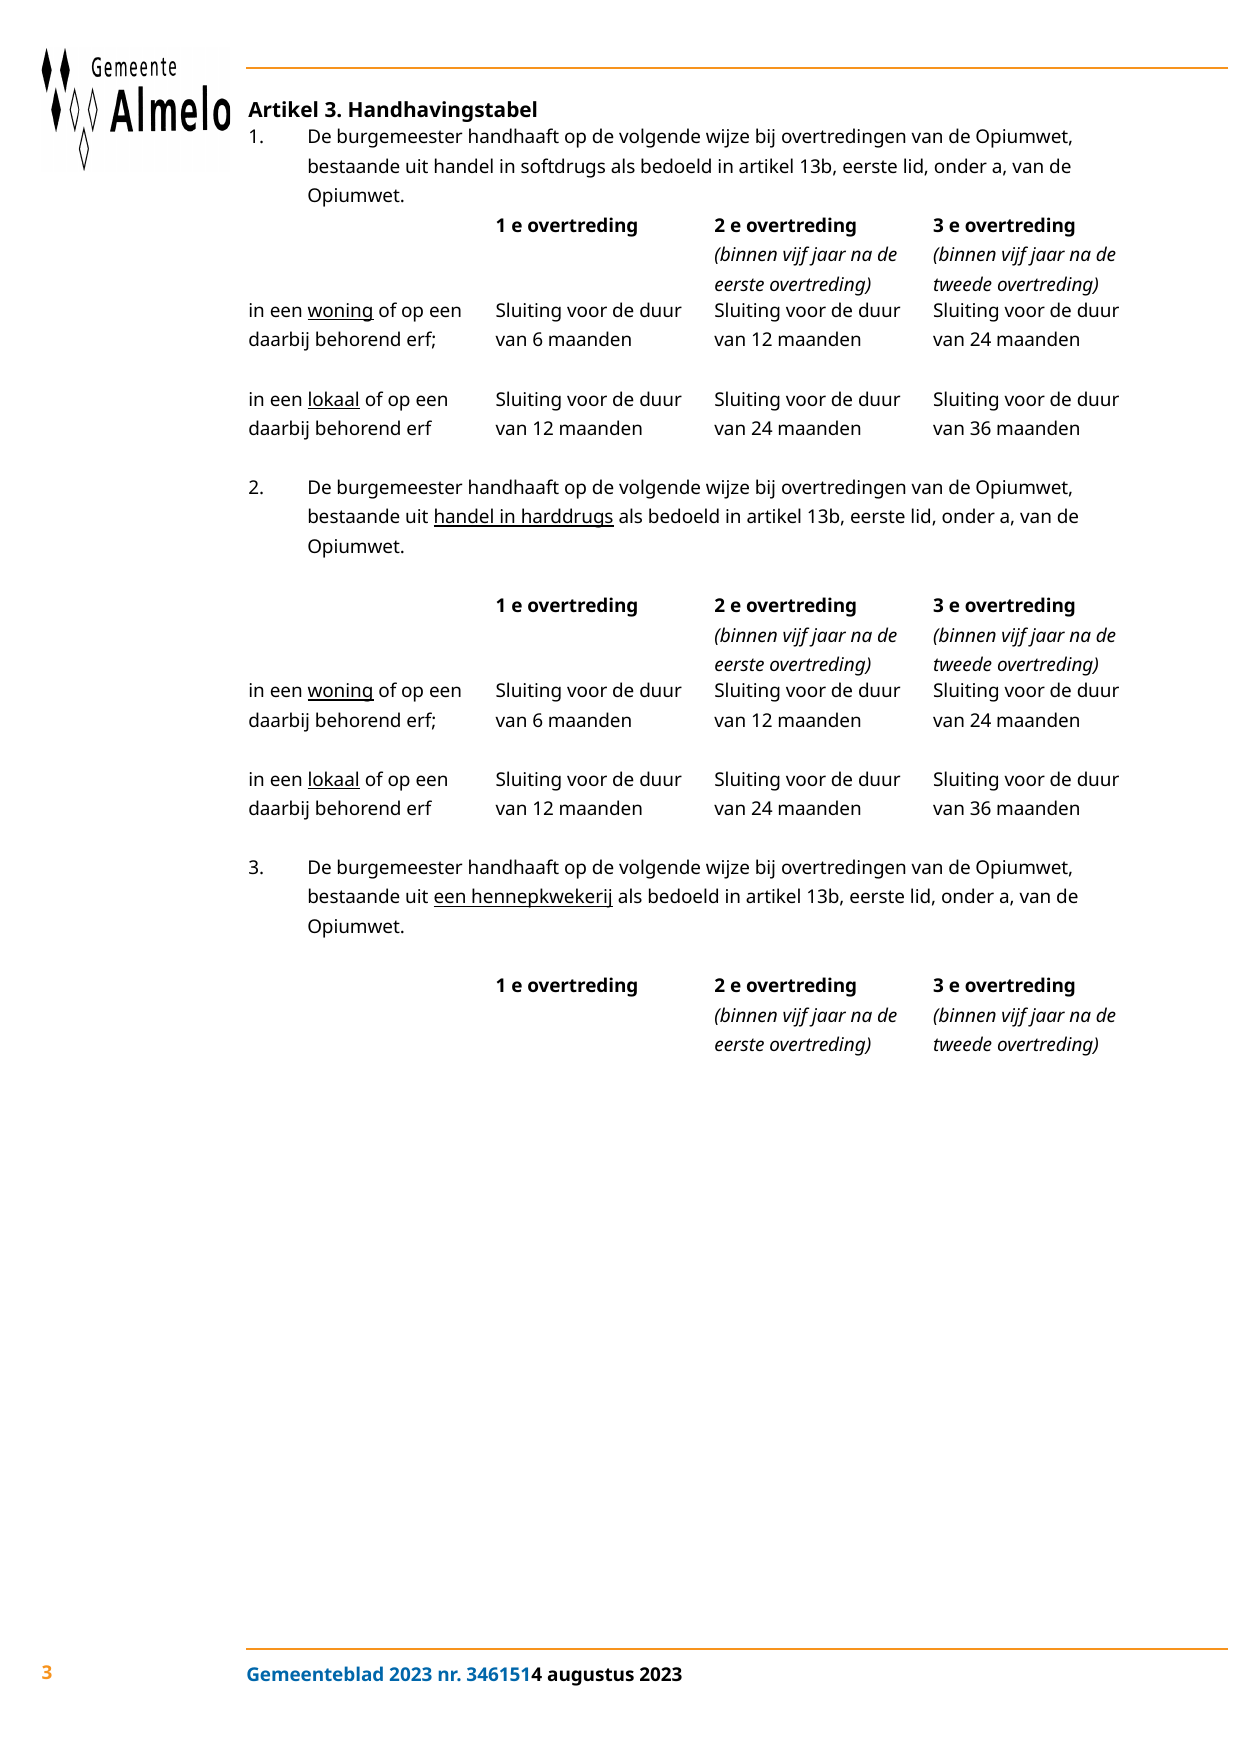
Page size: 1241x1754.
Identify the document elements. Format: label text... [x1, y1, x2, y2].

table_cell Sluiting voor de duur van 24 maanden Sluiting voor de duur van 36 maanden [933, 677, 1152, 821]
text Artikel 3. Handhavingstabel [248, 95, 1152, 123]
list De burgemeester handhaaft op de volgende wijze bij overtredingen van de Opiumwet, bestaande uit een hennepkwekerij als bedoeld in artikel 13b, eerste lid, onder a, van de Opiumwet. [248, 854, 1152, 939]
table_header 1 e overtreding [495, 973, 714, 1057]
table_header 2 e overtreding (binnen vijf jaar na de eerste overtreding) [714, 973, 933, 1057]
list De burgemeester handhaaft op de volgende wijze bij overtredingen van de Opiumwet, bestaande uit handel in harddrugs als bedoeld in artikel 13b, eerste lid, onder a, van de Opiumwet. [248, 474, 1152, 559]
table_cell Sluiting voor de duur van 12 maanden Sluiting voor de duur van 24 maanden [714, 297, 933, 441]
table_header [248, 212, 495, 297]
table_cell in een woning of op een daarbij behorend erf; in een lokaal of op een daarbij behorend erf [248, 677, 495, 821]
table_header 1 e overtreding [495, 592, 714, 677]
table_header 3 e overtreding (binnen vijf jaar na de tweede overtreding) [933, 212, 1152, 297]
list De burgemeester handhaaft op de volgende wijze bij overtredingen van de Opiumwet, bestaande uit handel in softdrugs als bedoeld in artikel 13b, eerste lid, onder a, van de Opiumwet. [248, 123, 1152, 208]
picture [41, 47, 231, 172]
table_cell in een woning of op een daarbij behorend erf; in een lokaal of op een daarbij behorend erf [248, 297, 495, 441]
table_header 2 e overtreding (binnen vijf jaar na de eerste overtreding) [714, 592, 933, 677]
table_cell Sluiting voor de duur van 6 maanden Sluiting voor de duur van 12 maanden [495, 297, 714, 441]
table_cell Sluiting voor de duur van 6 maanden Sluiting voor de duur van 12 maanden [495, 677, 714, 821]
table_header 1 e overtreding [495, 212, 714, 297]
table_header 2 e overtreding (binnen vijf jaar na de eerste overtreding) [714, 212, 933, 297]
table_cell Sluiting voor de duur van 12 maanden Sluiting voor de duur van 24 maanden [714, 677, 933, 821]
table_header [248, 592, 495, 677]
table_cell Sluiting voor de duur van 24 maanden Sluiting voor de duur van 36 maanden [933, 297, 1152, 441]
table_header 3 e overtreding (binnen vijf jaar na de tweede overtreding) [933, 592, 1152, 677]
table_header 3 e overtreding (binnen vijf jaar na de tweede overtreding) [933, 973, 1152, 1057]
table_header [248, 973, 495, 1057]
